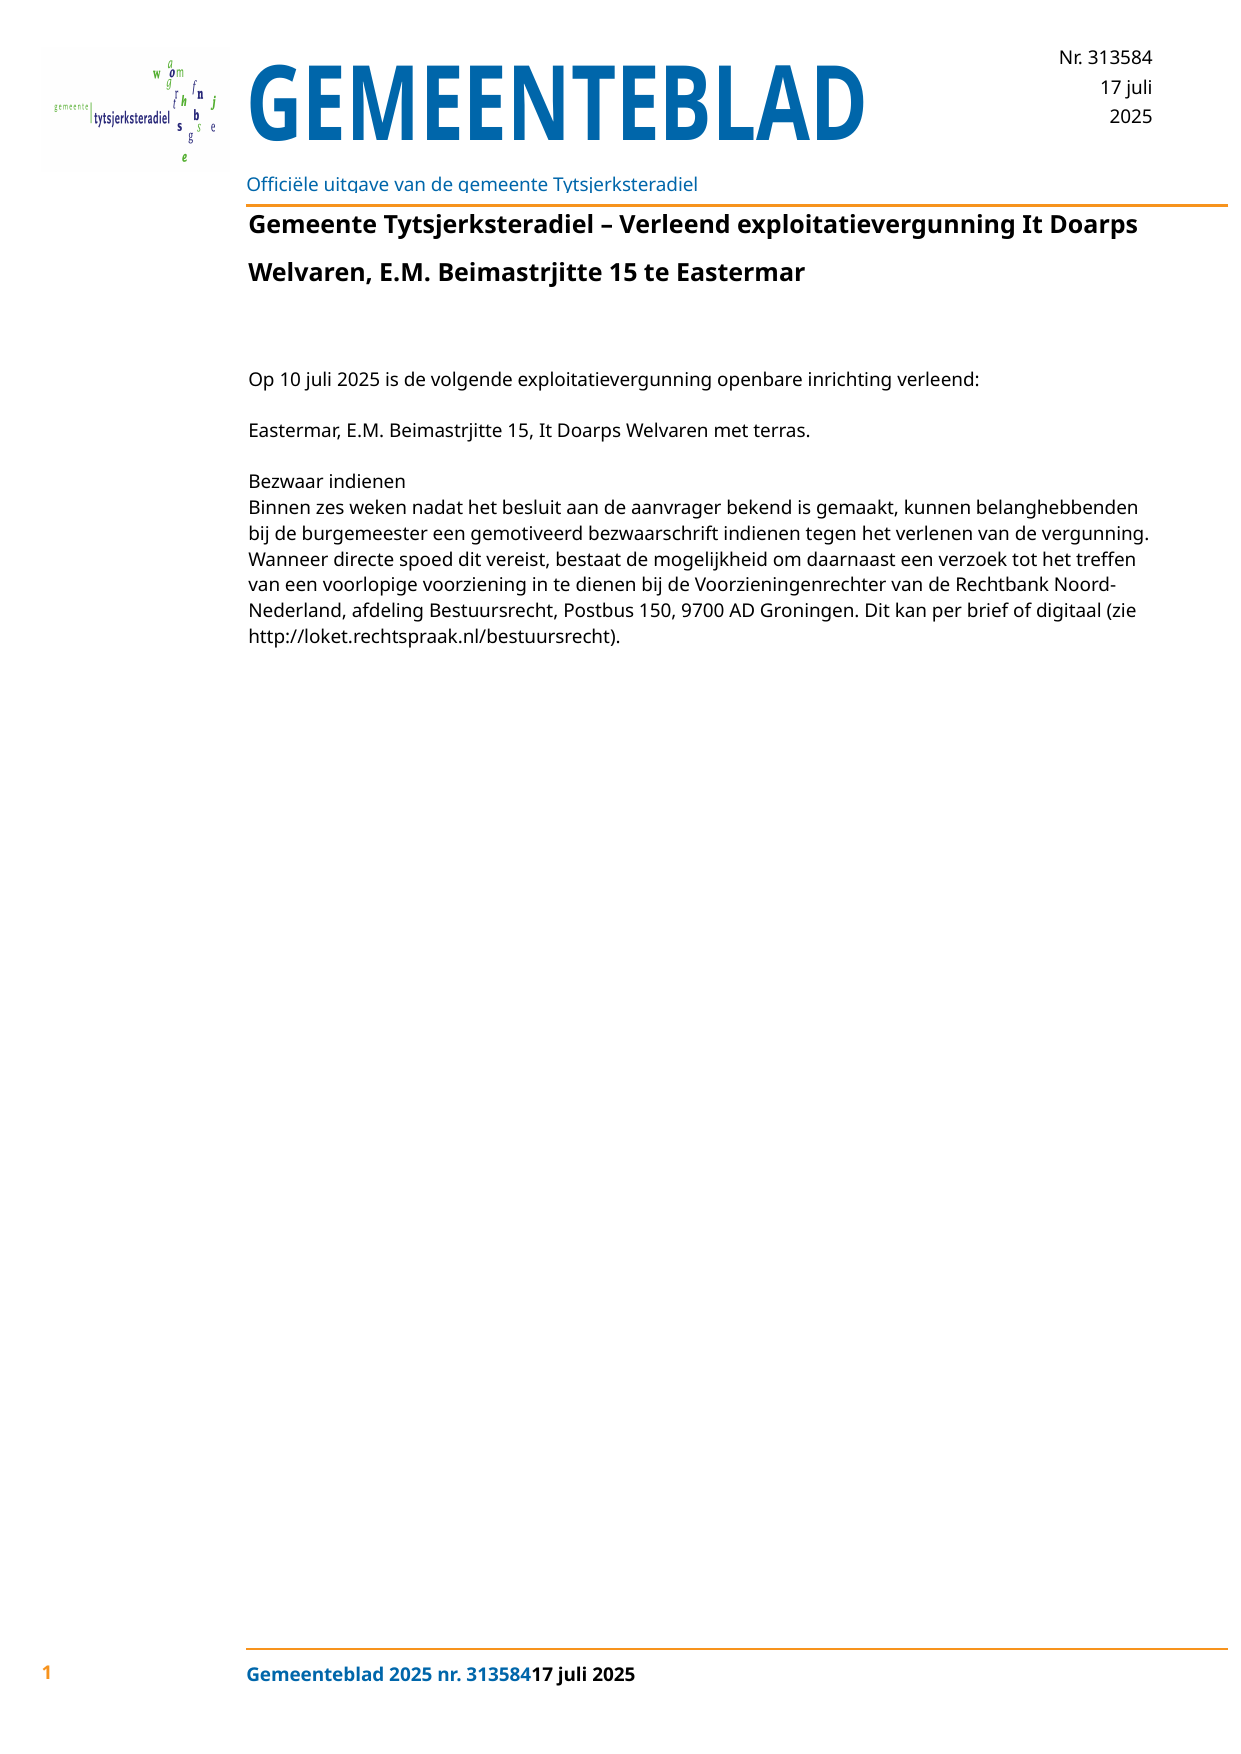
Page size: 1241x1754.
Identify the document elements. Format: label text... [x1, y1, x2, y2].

text Op 10 juli 2025 is de volgende exploitatievergunning openbare inrichting verleend: [248, 366, 1152, 391]
picture [41, 47, 231, 172]
text Eastermar, E.M. Beimastrjitte 15, It Doarps Welvaren met terras. [248, 417, 1152, 443]
text Binnen zes weken nadat het besluit aan de aanvrager bekend is gemaakt, kunnen belanghebbenden bij de burgemeester een gemotiveerd bezwaarschrift indienen tegen het verlenen van de vergunning. Wanneer directe spoed dit vereist, bestaat de mogelijkheid om daarnaast een verzoek tot het treffen van een voorlopige voorziening in te dienen bij de Voorzieningenrechter van de Rechtbank Noord-Nederland, afdeling Bestuursrecht, Postbus 150, 9700 AD Groningen. Dit kan per brief of digitaal (zie http://loket.rechtspraak.nl/bestuursrecht). [248, 494, 1152, 649]
text Gemeente Tytsjerksteradiel – Verleend exploitatievergunning It Doarps Welvaren, E.M. Beimastrjitte 15 te Eastermar [248, 207, 1152, 288]
text Bezwaar indienen [248, 469, 1152, 494]
